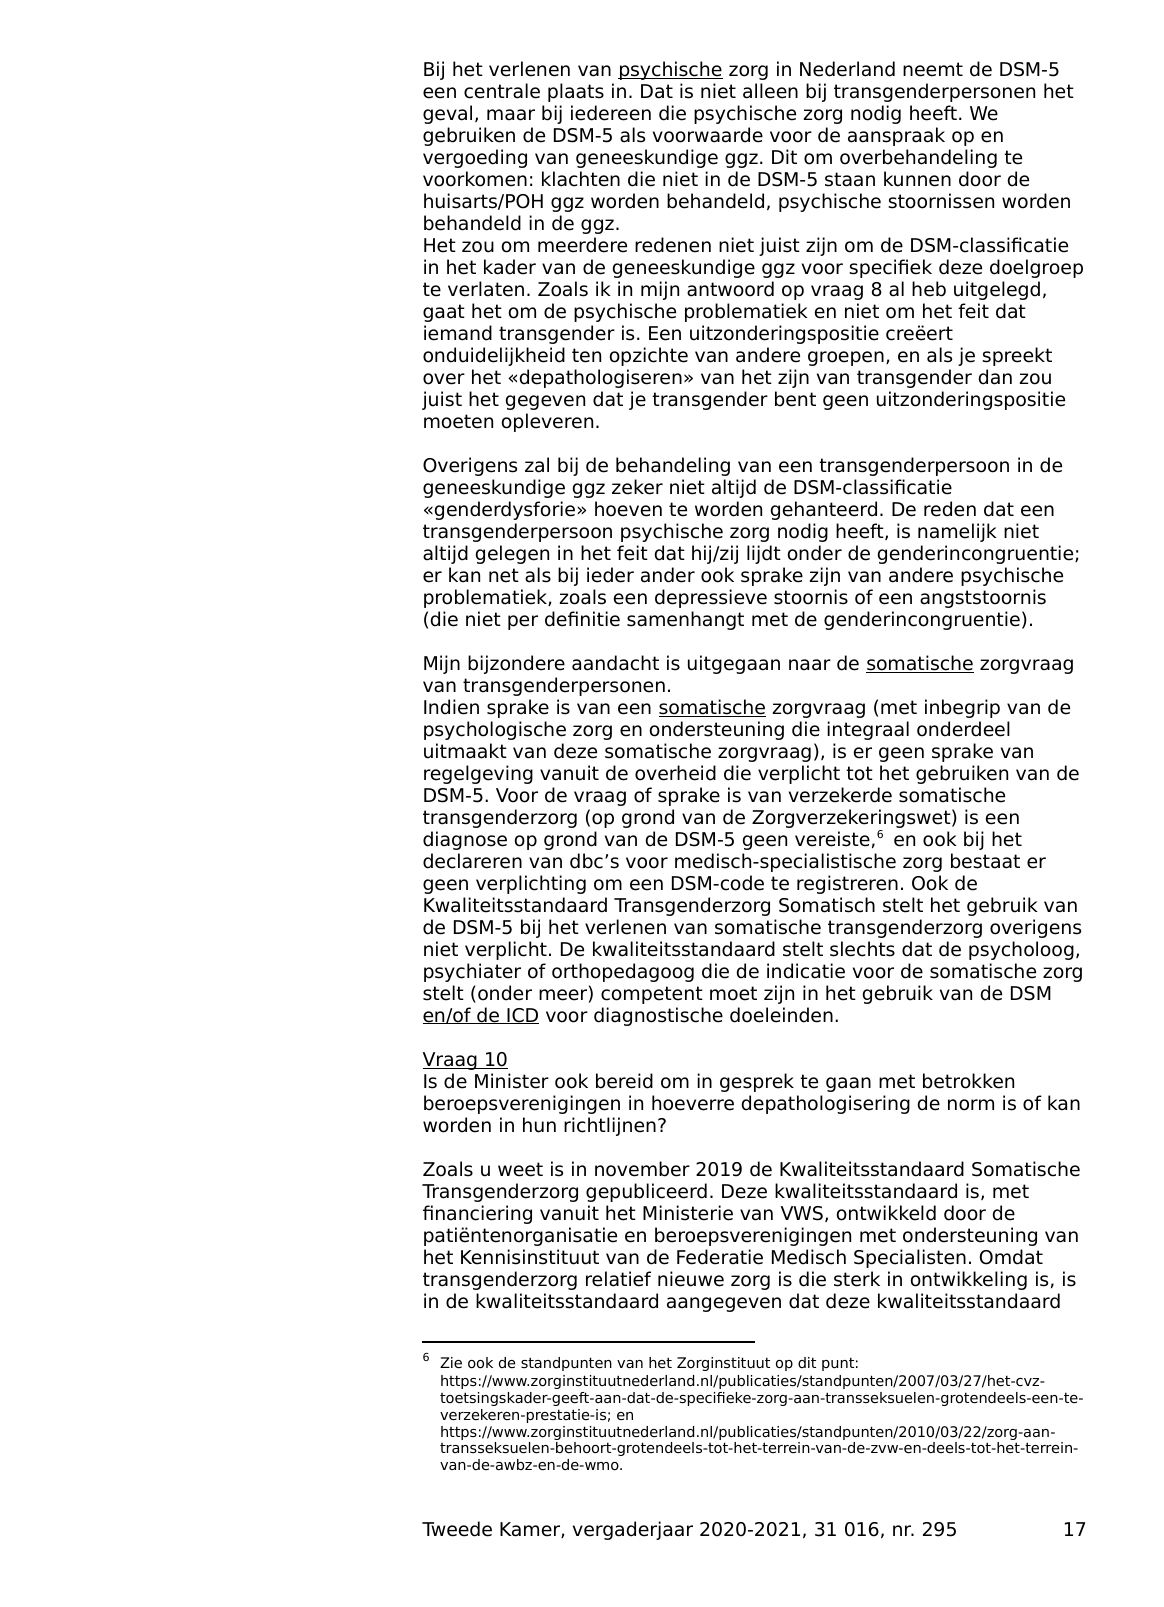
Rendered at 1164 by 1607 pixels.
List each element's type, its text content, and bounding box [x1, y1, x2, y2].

text Zie ook de standpunten van het Zorginstituut op dit punt: https://www.zorginstituutnederland.nl/publicaties/standpunten/2007/03/27/het-cvz-toetsingskader-geeft-aan-dat-de-specifieke-zorg-aan-transseksuelen-grotendeels-een-te-verzekeren-prestatie-is; en https://www.zorginstituutnederland.nl/publicaties/standpunten/2010/03/22/zorg-aan-transseksuelen-behoort-grotendeels-tot-het-terrein-van-de-zvw-en-deels-tot-het-terrein-van-de-awbz-en-de-wmo. [422, 1351, 1087, 1474]
text Is de Minister ook bereid om in gesprek te gaan met betrokken beroepsverenigingen in hoeverre depathologisering de norm is of kan worden in hun richtlijnen? [422, 1071, 1087, 1137]
text Mijn bijzondere aandacht is uitgegaan naar de somatische zorgvraag van transgenderpersonen. [422, 653, 1087, 697]
text Vraag 10 [422, 1049, 1087, 1071]
text Het zou om meerdere redenen niet juist zijn om de DSM-classificatie in het kader van de geneeskundige ggz voor specifiek deze doelgroep te verlaten. Zoals ik in mijn antwoord op vraag 8 al heb uitgelegd, gaat het om de psychische problematiek en niet om het feit dat iemand transgender is. Een uitzonderingspositie creëert onduidelijkheid ten opzichte van andere groepen, en als je spreekt over het «depathologiseren» van het zijn van transgender dan zou juist het gegeven dat je transgender bent geen uitzonderingspositie moeten opleveren. [422, 235, 1087, 433]
text Overigens zal bij de behandeling van een transgenderpersoon in de geneeskundige ggz zeker niet altijd de DSM-classificatie «genderdysforie» hoeven te worden gehanteerd. De reden dat een transgenderpersoon psychische zorg nodig heeft, is namelijk niet altijd gelegen in het feit dat hij/zij lijdt onder de genderincongruentie; er kan net als bij ieder ander ook sprake zijn van andere psychische problematiek, zoals een depressieve stoornis of een angststoornis (die niet per definitie samenhangt met de genderincongruentie). [422, 455, 1087, 631]
text Zoals u weet is in november 2019 de Kwaliteitsstandaard Somatische Transgenderzorg gepubliceerd. Deze kwaliteitsstandaard is, met financiering vanuit het Ministerie van VWS, ontwikkeld door de patiëntenorganisatie en beroepsverenigingen met ondersteuning van het Kennisinstituut van de Federatie Medisch Specialisten. Omdat transgenderzorg relatief nieuwe zorg is die sterk in ontwikkeling is, is in de kwaliteitsstandaard aangegeven dat deze kwaliteitsstandaard [422, 1159, 1087, 1313]
text Bij het verlenen van psychische zorg in Nederland neemt de DSM-5 een centrale plaats in. Dat is niet alleen bij transgenderpersonen het geval, maar bij iedereen die psychische zorg nodig heeft. We gebruiken de DSM-5 als voorwaarde voor de aanspraak op en vergoeding van geneeskundige ggz. Dit om overbehandeling te voorkomen: klachten die niet in de DSM-5 staan kunnen door de huisarts/POH ggz worden behandeld, psychische stoornissen worden behandeld in de ggz. [422, 59, 1087, 235]
text Indien sprake is van een somatische zorgvraag (met inbegrip van de psychologische zorg en ondersteuning die integraal onderdeel uitmaakt van deze somatische zorgvraag), is er geen sprake van regelgeving vanuit de overheid die verplicht tot het gebruiken van de DSM-5. Voor de vraag of sprake is van verzekerde somatische transgenderzorg (op grond van de Zorgverzekeringswet) is een diagnose op grond van de DSM-5 geen vereiste, en ook bij het declareren van dbc’s voor medisch-specialistische zorg bestaat er geen verplichting om een DSM-code te registreren. Ook de Kwaliteitsstandaard Transgenderzorg Somatisch stelt het gebruik van de DSM-5 bij het verlenen van somatische transgenderzorg overigens niet verplicht. De kwaliteitsstandaard stelt slechts dat de psycholoog, psychiater of orthopedagoog die de indicatie voor de somatische zorg stelt (onder meer) competent moet zijn in het gebruik van de DSM en/of de ICD voor diagnostische doeleinden. [422, 697, 1087, 1027]
